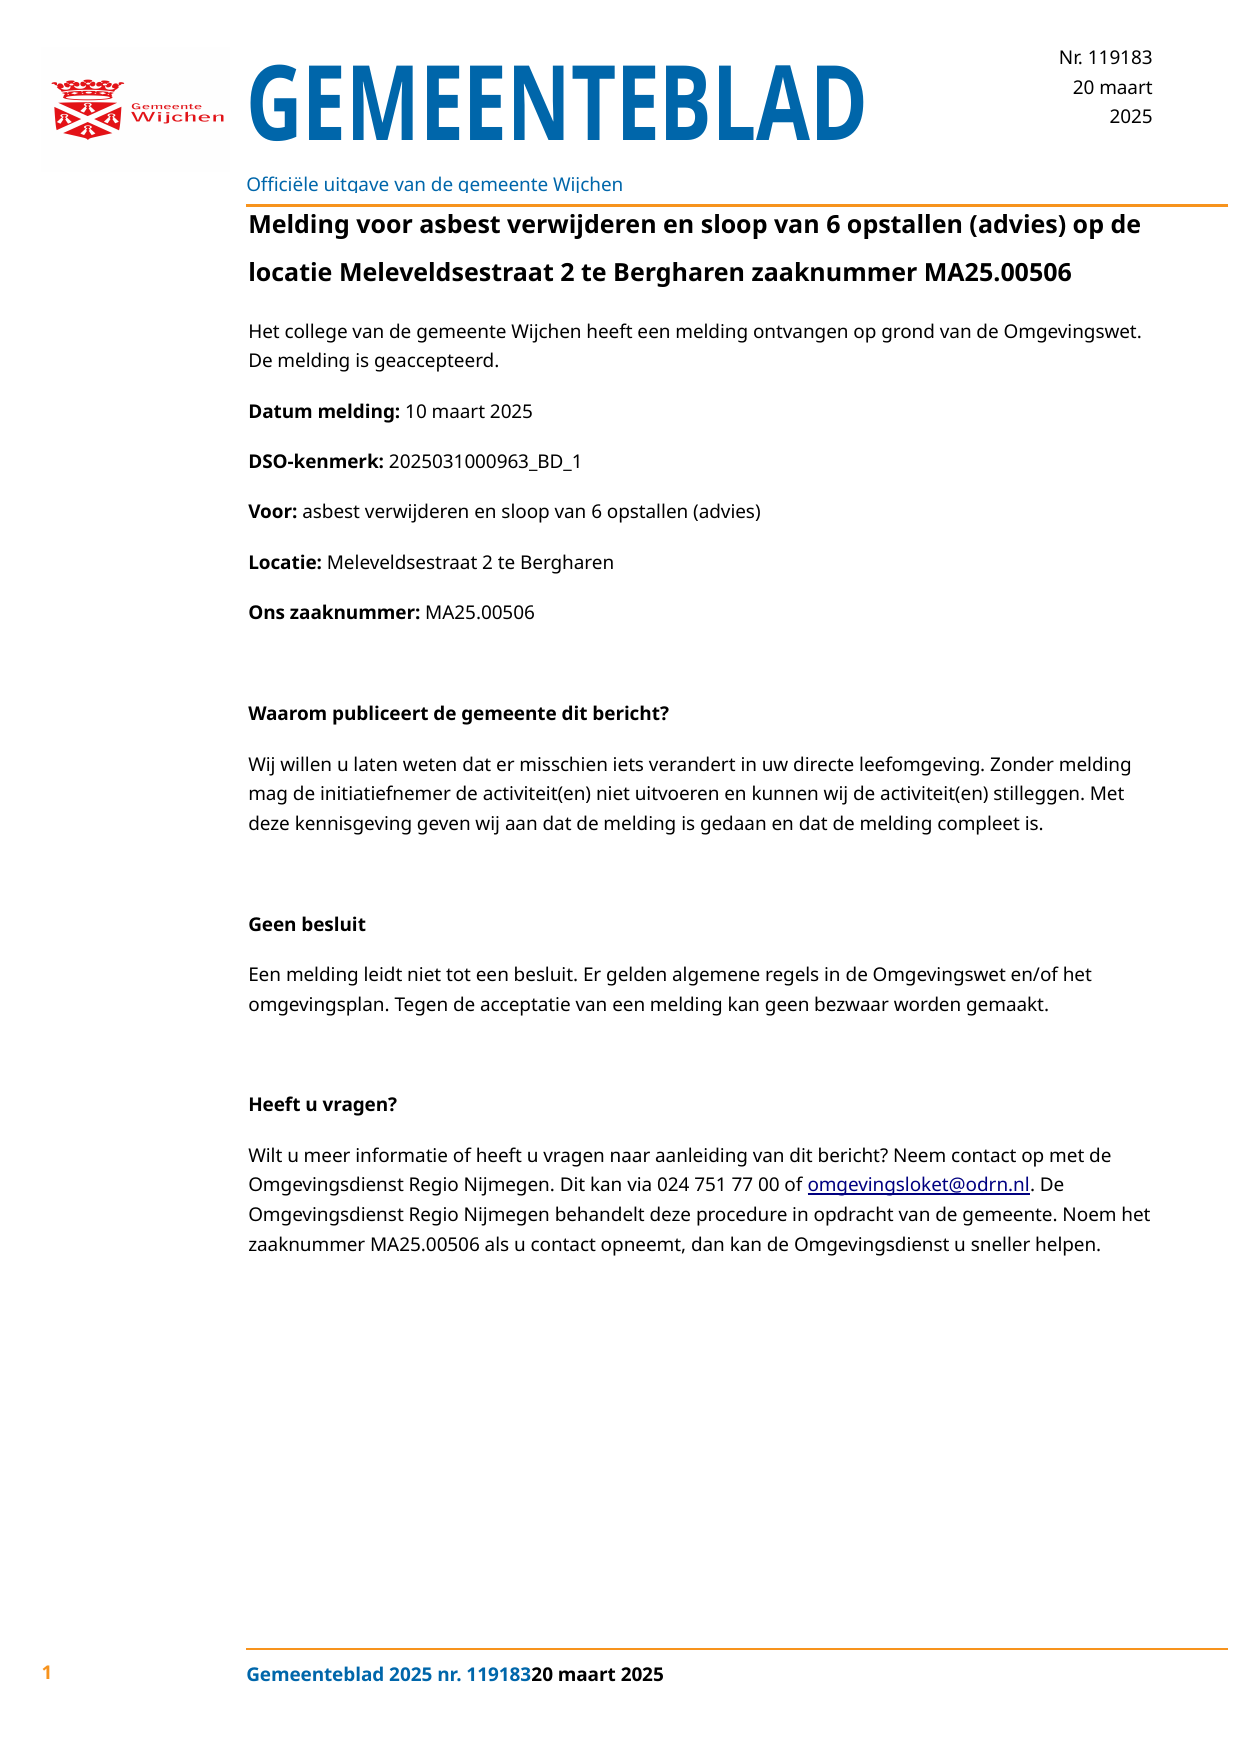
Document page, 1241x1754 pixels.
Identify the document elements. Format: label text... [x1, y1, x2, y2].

text Een melding leidt niet tot een besluit. Er gelden algemene regels in de Omgevingswet en/of het omgevingsplan. Tegen de acceptatie van een melding kan geen bezwaar worden gemaakt. [248, 961, 1152, 1017]
text Voor: asbest verwijderen en sloop van 6 opstallen (advies) [248, 499, 1152, 524]
text Waarom publiceert de gemeente dit bericht? [248, 700, 1152, 726]
text DSO-kenmerk: 2025031000963_BD_1 [248, 448, 1152, 474]
text Heeft u vragen? [248, 1092, 1152, 1117]
text Wilt u meer informatie of heeft u vragen naar aanleiding van dit bericht? Neem contact op met de Omgevingsdienst Regio Nijmegen. Dit kan via 024 751 77 00 of omgevingsloket@odrn.nl. De Omgevingsdienst Regio Nijmegen behandelt deze procedure in opdracht van de gemeente. Noem het zaaknummer MA25.00506 als u contact opneemt, dan kan de Omgevingsdienst u sneller helpen. [248, 1142, 1152, 1257]
text Locatie: Meleveldsestraat 2 te Bergharen [248, 549, 1152, 575]
text Het college van de gemeente Wijchen heeft een melding ontvangen op grond van de Omgevingswet. De melding is geaccepteerd. [248, 318, 1152, 373]
text Geen besluit [248, 911, 1152, 937]
text Ons zaaknummer: MA25.00506 [248, 599, 1152, 625]
text Wij willen u laten weten dat er misschien iets verandert in uw directe leefomgeving. Zonder melding mag de initiatiefnemer de activiteit(en) niet uitvoeren en kunnen wij de activiteit(en) stilleggen. Met deze kennisgeving geven wij aan dat de melding is gedaan en dat de melding compleet is. [248, 751, 1152, 836]
text Melding voor asbest verwijderen en sloop van 6 opstallen (advies) op de locatie Meleveldsestraat 2 te Bergharen zaaknummer MA25.00506 [248, 207, 1152, 288]
text Datum melding: 10 maart 2025 [248, 398, 1152, 424]
picture [41, 47, 231, 172]
